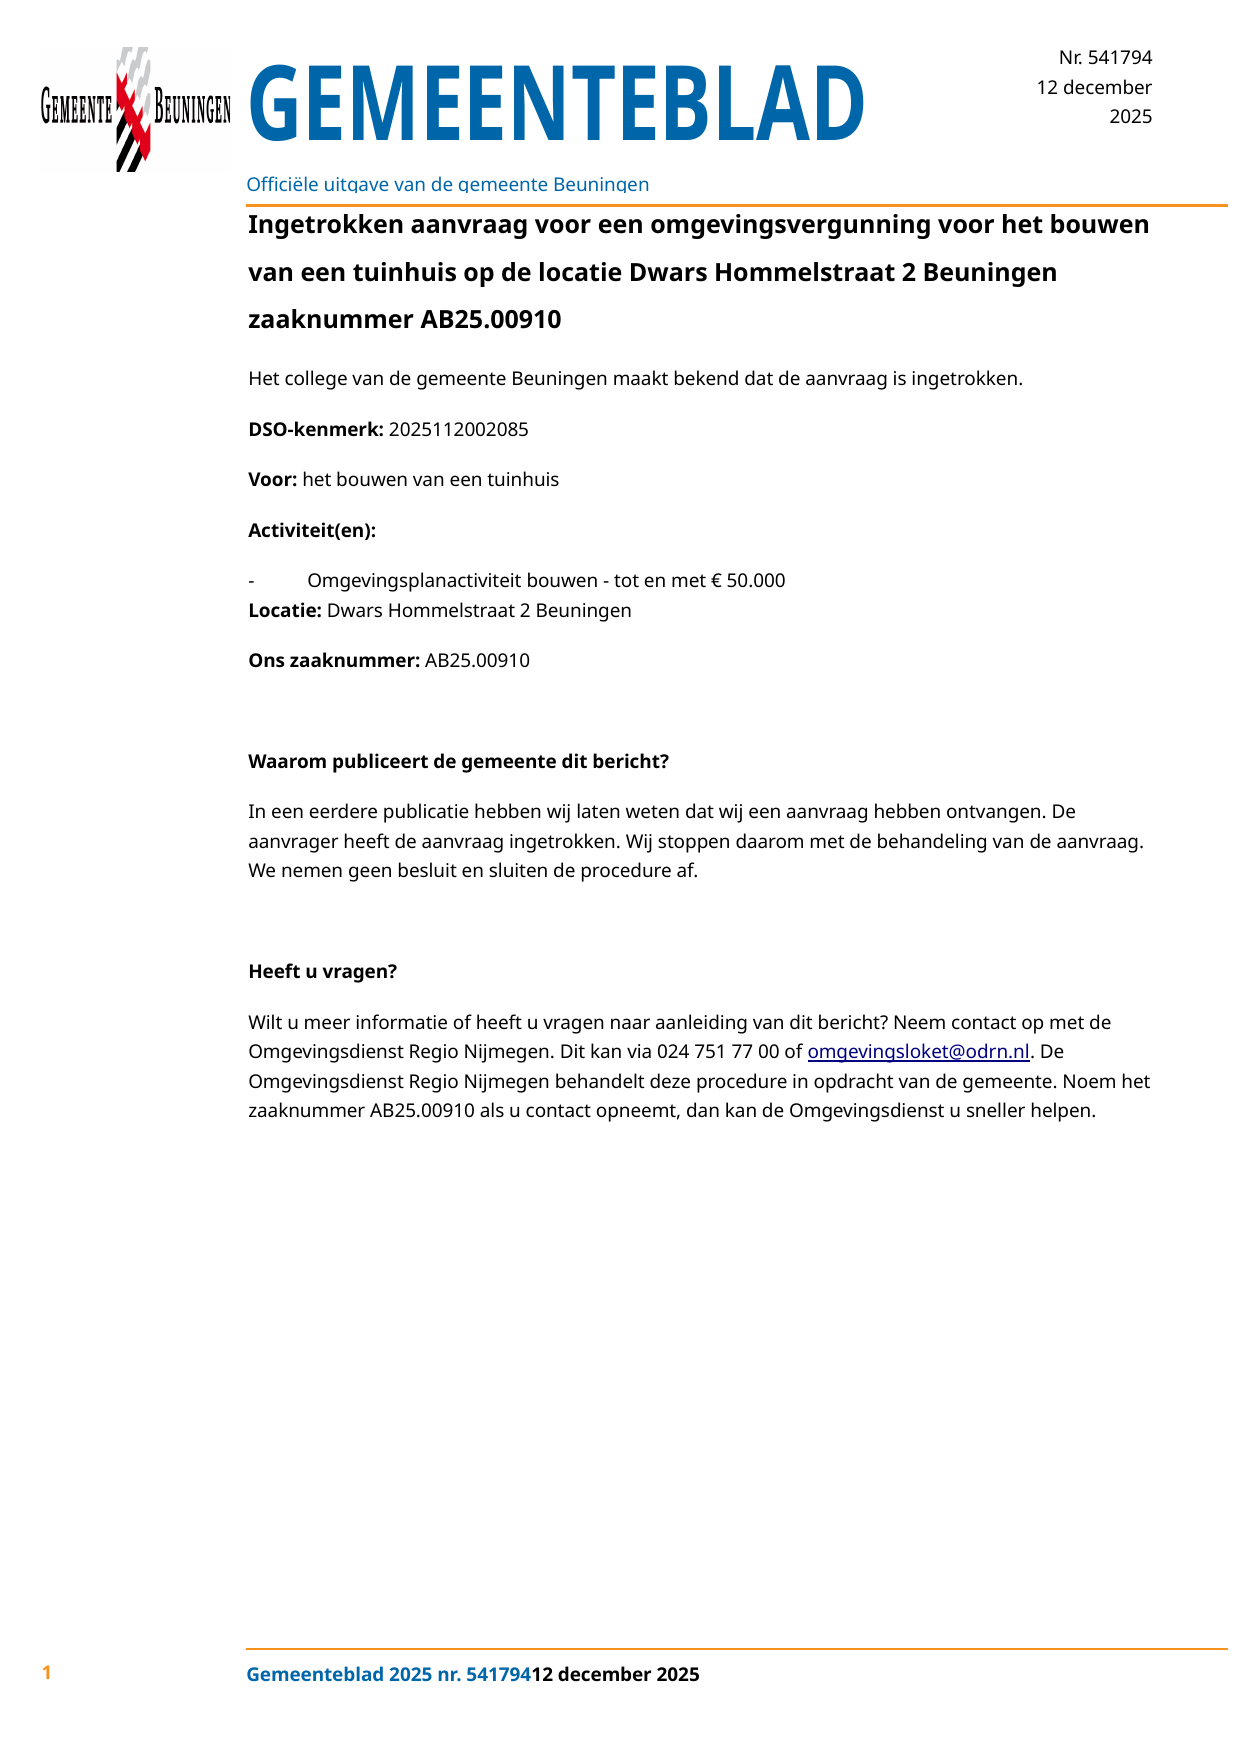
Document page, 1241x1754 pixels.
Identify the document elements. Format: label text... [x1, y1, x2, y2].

text Heeft u vragen? [248, 958, 1152, 984]
text Wilt u meer informatie of heeft u vragen naar aanleiding van dit bericht? Neem contact op met de Omgevingsdienst Regio Nijmegen. Dit kan via 024 751 77 00 of omgevingsloket@odrn.nl. De Omgevingsdienst Regio Nijmegen behandelt deze procedure in opdracht van de gemeente. Noem het zaaknummer AB25.00910 als u contact opneemt, dan kan de Omgevingsdienst u sneller helpen. [248, 1009, 1152, 1123]
text Voor: het bouwen van een tuinhuis [248, 466, 1152, 492]
text Ons zaaknummer: AB25.00910 [248, 647, 1152, 673]
list Omgevingsplanactiviteit bouwen - tot en met € 50.000 [248, 567, 1152, 593]
text DSO-kenmerk: 2025112002085 [248, 416, 1152, 442]
text In een eerdere publicatie hebben wij laten weten dat wij een aanvraag hebben ontvangen. De aanvrager heeft de aanvraag ingetrokken. Wij stoppen daarom met de behandeling van de aanvraag. We nemen geen besluit en sluiten de procedure af. [248, 798, 1152, 883]
text Het college van de gemeente Beuningen maakt bekend dat de aanvraag is ingetrokken. [248, 366, 1152, 391]
picture [41, 47, 231, 172]
text Ingetrokken aanvraag voor een omgevingsvergunning voor het bouwen van een tuinhuis op de locatie Dwars Hommelstraat 2 Beuningen zaaknummer AB25.00910 [248, 207, 1152, 336]
text Waarom publiceert de gemeente dit bericht? [248, 748, 1152, 774]
text Activiteit(en): [248, 517, 1152, 542]
text Locatie: Dwars Hommelstraat 2 Beuningen [248, 597, 1152, 622]
